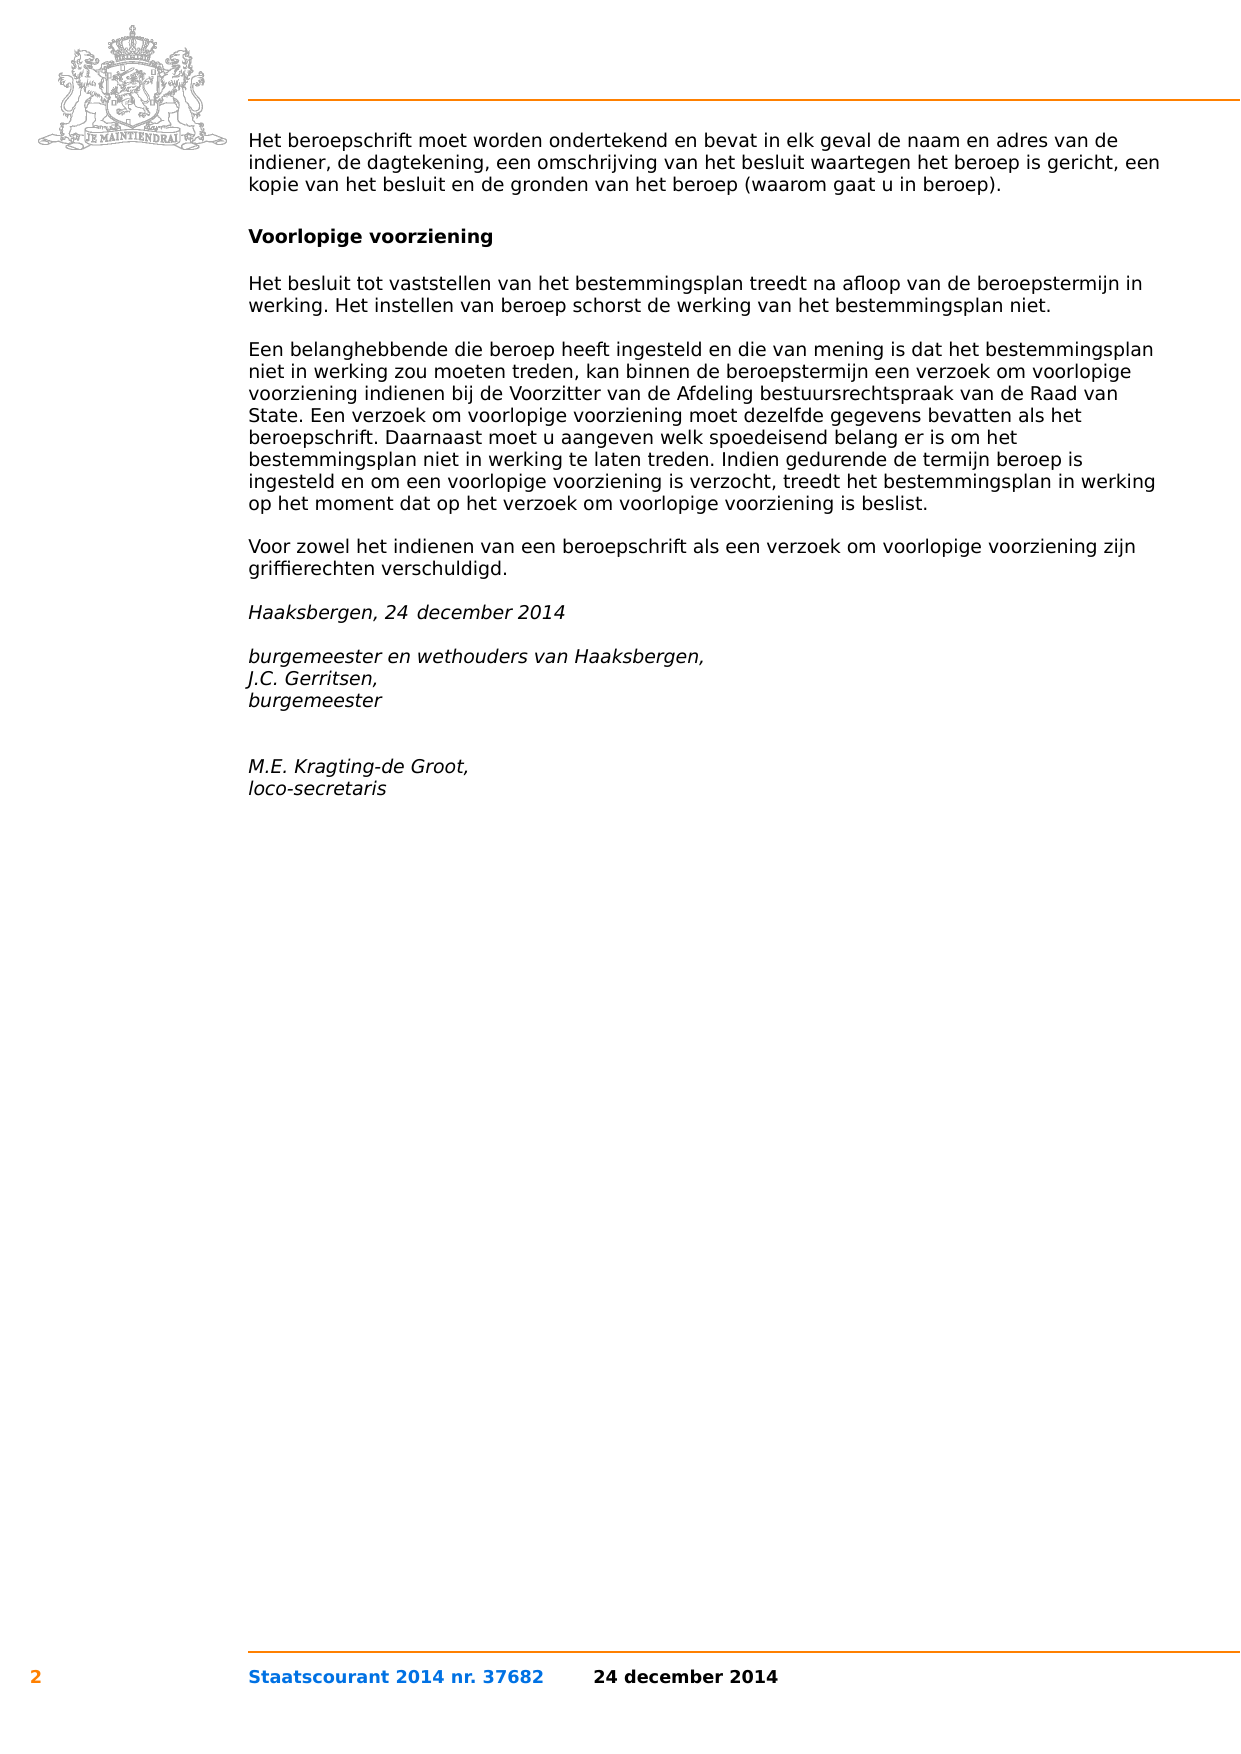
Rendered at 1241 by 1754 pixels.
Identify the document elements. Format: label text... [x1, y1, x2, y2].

text Het beroepschrift moet worden ondertekend en bevat in elk geval de naam en adres van de indiener, de dagtekening, een omschrijving van het besluit waartegen het beroep is gericht, een kopie van het besluit en de gronden van het beroep (waarom gaat u in beroep). [248, 130, 1163, 196]
subtitle Voorlopige voorziening [248, 226, 1163, 248]
text M.E. Kragting-de Groot, loco-secretaris [248, 734, 1163, 800]
text Een belanghebbende die beroep heeft ingesteld en die van mening is dat het bestemmingsplan niet in werking zou moeten treden, kan binnen de beroepstermijn een verzoek om voorlopige voorziening indienen bij de Voorzitter van de Afdeling bestuursrechtspraak van de Raad van State. Een verzoek om voorlopige voorziening moet dezelfde gegevens bevatten als het beroepschrift. Daarnaast moet u aangeven welk spoedeisend belang er is om het bestemmingsplan niet in werking te laten treden. Indien gedurende de termijn beroep is ingesteld en om een voorlopige voorziening is verzocht, treedt het bestemmingsplan in werking op het moment dat op het verzoek om voorlopige voorziening is beslist. [248, 339, 1163, 514]
text Haaksbergen, 24 december 2014 [248, 602, 1163, 624]
text Voor zowel het indienen van een beroepschrift als een verzoek om voorlopige voorziening zijn griffierechten verschuldigd. [248, 536, 1163, 580]
text burgemeester en wethouders van Haaksbergen, J.C. Gerritsen, burgemeester [248, 646, 1163, 712]
picture [38, 25, 227, 150]
text Het besluit tot vaststellen van het bestemmingsplan treedt na afloop van de beroepstermijn in werking. Het instellen van beroep schorst de werking van het bestemmingsplan niet. [248, 273, 1163, 317]
